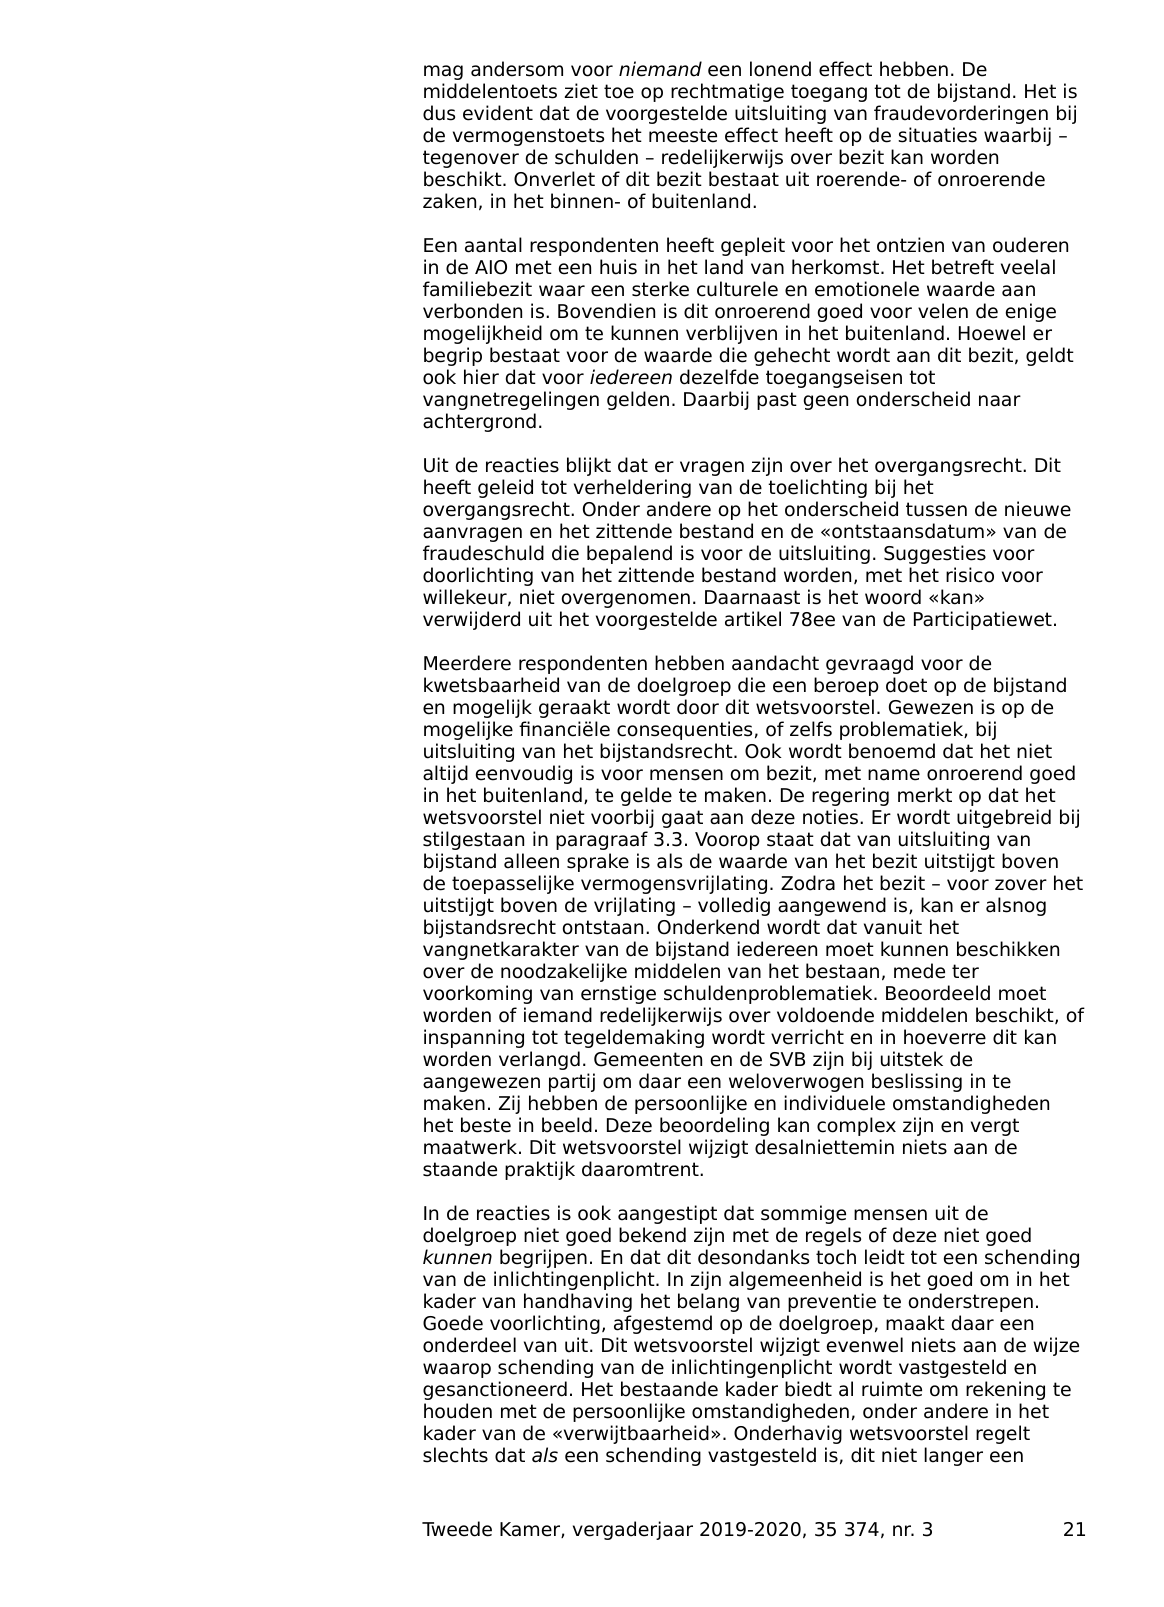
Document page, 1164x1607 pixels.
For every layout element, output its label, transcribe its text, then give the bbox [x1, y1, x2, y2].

text In de reacties is ook aangestipt dat sommige mensen uit de doelgroep niet goed bekend zijn met de regels of deze niet goed kunnen begrijpen. En dat dit desondanks toch leidt tot een schending van de inlichtingenplicht. In zijn algemeenheid is het goed om in het kader van handhaving het belang van preventie te onderstrepen. Goede voorlichting, afgestemd op de doelgroep, maakt daar een onderdeel van uit. Dit wetsvoorstel wijzigt evenwel niets aan de wijze waarop schending van de inlichtingenplicht wordt vastgesteld en gesanctioneerd. Het bestaande kader biedt al ruimte om rekening te houden met de persoonlijke omstandigheden, onder andere in het kader van de «verwijtbaarheid». Onderhavig wetsvoorstel regelt slechts dat als een schending vastgesteld is, dit niet langer een [422, 1203, 1087, 1467]
text Uit de reacties blijkt dat er vragen zijn over het overgangsrecht. Dit heeft geleid tot verheldering van de toelichting bij het overgangsrecht. Onder andere op het onderscheid tussen de nieuwe aanvragen en het zittende bestand en de «ontstaansdatum» van de fraudeschuld die bepalend is voor de uitsluiting. Suggesties voor doorlichting van het zittende bestand worden, met het risico voor willekeur, niet overgenomen. Daarnaast is het woord «kan» verwijderd uit het voorgestelde artikel 78ee van de Participatiewet. [422, 455, 1087, 631]
text mag andersom voor niemand een lonend effect hebben. De middelentoets ziet toe op rechtmatige toegang tot de bijstand. Het is dus evident dat de voorgestelde uitsluiting van fraudevorderingen bij de vermogenstoets het meeste effect heeft op de situaties waarbij – tegenover de schulden – redelijkerwijs over bezit kan worden beschikt. Onverlet of dit bezit bestaat uit roerende- of onroerende zaken, in het binnen- of buitenland. [422, 59, 1087, 213]
text Een aantal respondenten heeft gepleit voor het ontzien van ouderen in de AIO met een huis in het land van herkomst. Het betreft veelal familiebezit waar een sterke culturele en emotionele waarde aan verbonden is. Bovendien is dit onroerend goed voor velen de enige mogelijkheid om te kunnen verblijven in het buitenland. Hoewel er begrip bestaat voor de waarde die gehecht wordt aan dit bezit, geldt ook hier dat voor iedereen dezelfde toegangseisen tot vangnetregelingen gelden. Daarbij past geen onderscheid naar achtergrond. [422, 235, 1087, 433]
text Meerdere respondenten hebben aandacht gevraagd voor de kwetsbaarheid van de doelgroep die een beroep doet op de bijstand en mogelijk geraakt wordt door dit wetsvoorstel. Gewezen is op de mogelijke financiële consequenties, of zelfs problematiek, bij uitsluiting van het bijstandsrecht. Ook wordt benoemd dat het niet altijd eenvoudig is voor mensen om bezit, met name onroerend goed in het buitenland, te gelde te maken. De regering merkt op dat het wetsvoorstel niet voorbij gaat aan deze noties. Er wordt uitgebreid bij stilgestaan in paragraaf 3.3. Voorop staat dat van uitsluiting van bijstand alleen sprake is als de waarde van het bezit uitstijgt boven de toepasselijke vermogensvrijlating. Zodra het bezit – voor zover het uitstijgt boven de vrijlating – volledig aangewend is, kan er alsnog bijstandsrecht ontstaan. Onderkend wordt dat vanuit het vangnetkarakter van de bijstand iedereen moet kunnen beschikken over de noodzakelijke middelen van het bestaan, mede ter voorkoming van ernstige schuldenproblematiek. Beoordeeld moet worden of iemand redelijkerwijs over voldoende middelen beschikt, of inspanning tot tegeldemaking wordt verricht en in hoeverre dit kan worden verlangd. Gemeenten en de SVB zijn bij uitstek de aangewezen partij om daar een weloverwogen beslissing in te maken. Zij hebben de persoonlijke en individuele omstandigheden het beste in beeld. Deze beoordeling kan complex zijn en vergt maatwerk. Dit wetsvoorstel wijzigt desalniettemin niets aan de staande praktijk daaromtrent. [422, 653, 1087, 1181]
